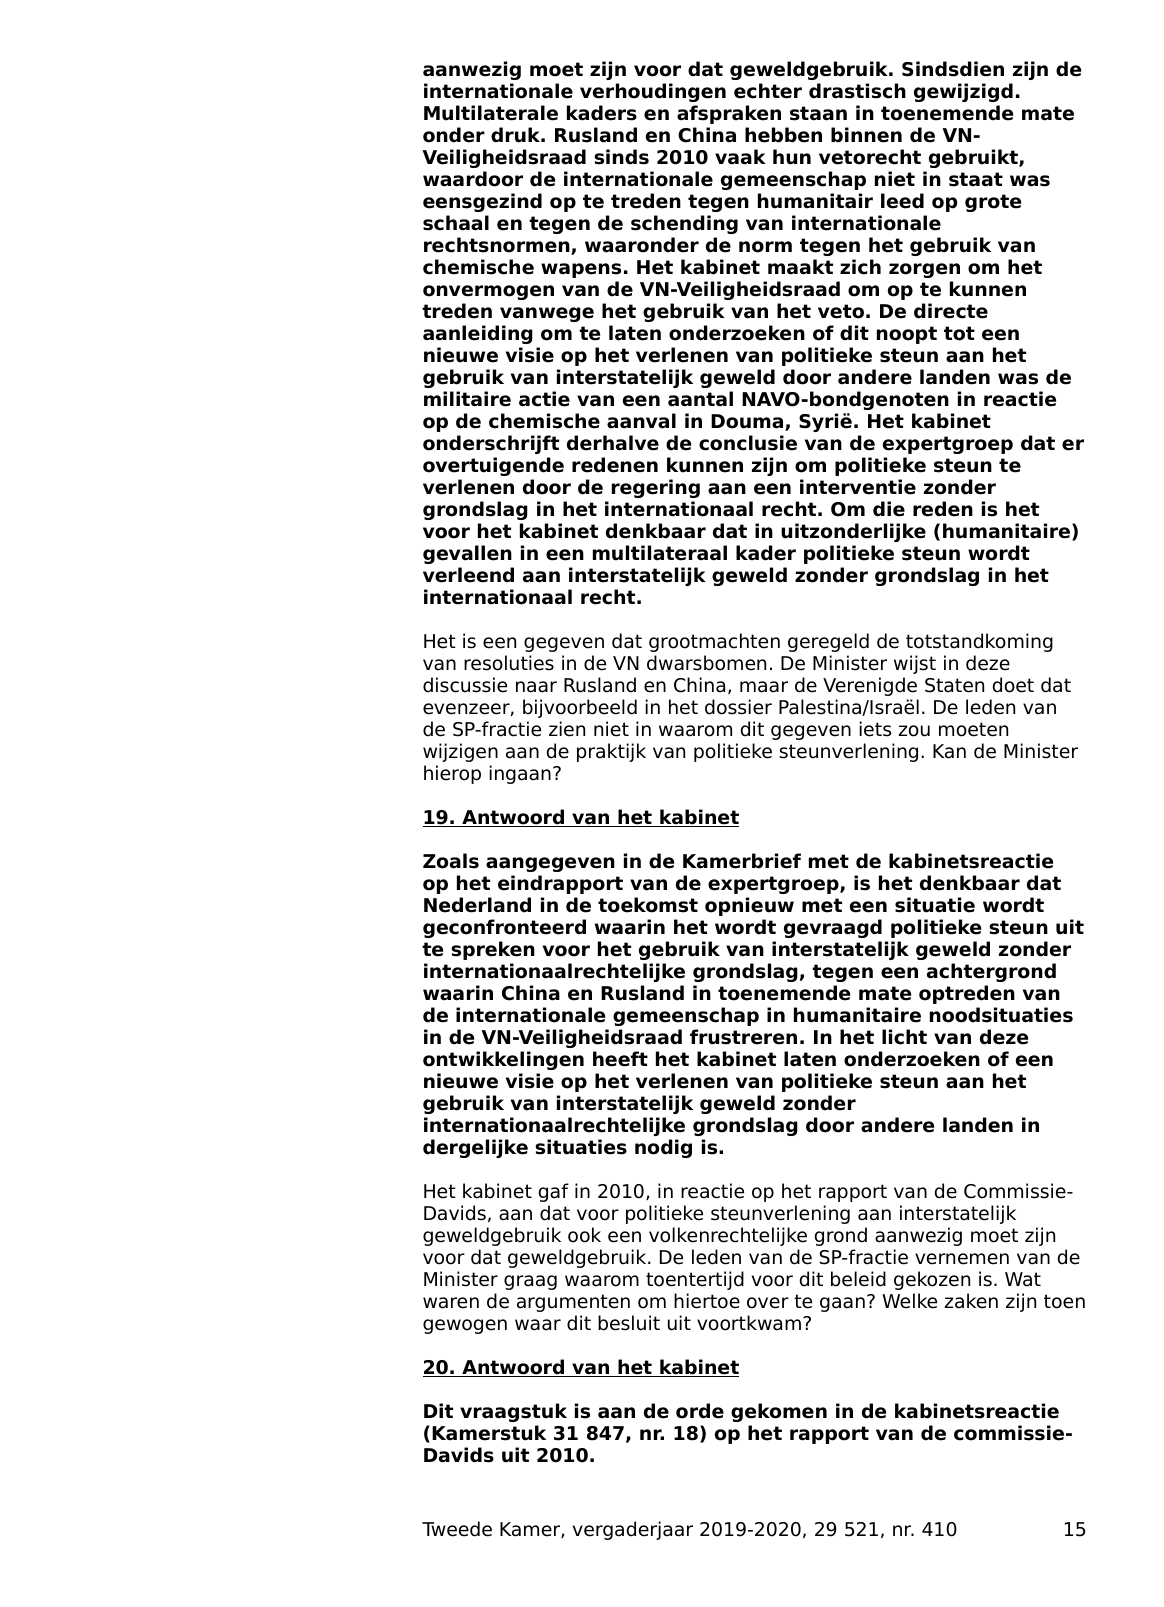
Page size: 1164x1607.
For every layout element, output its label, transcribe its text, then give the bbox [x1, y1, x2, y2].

text Het kabinet gaf in 2010, in reactie op het rapport van de Commissie-Davids, aan dat voor politieke steunverlening aan interstatelijk geweldgebruik ook een volkenrechtelijke grond aanwezig moet zijn voor dat geweldgebruik. De leden van de SP-fractie vernemen van de Minister graag waarom toentertijd voor dit beleid gekozen is. Wat waren de argumenten om hiertoe over te gaan? Welke zaken zijn toen gewogen waar dit besluit uit voortkwam? [422, 1181, 1087, 1335]
subtitle 19. Antwoord van het kabinet [422, 807, 1087, 829]
subtitle 20. Antwoord van het kabinet [422, 1357, 1087, 1379]
text Zoals aangegeven in de Kamerbrief met de kabinetsreactie op het eindrapport van de expertgroep, is het denkbaar dat Nederland in de toekomst opnieuw met een situatie wordt geconfronteerd waarin het wordt gevraagd politieke steun uit te spreken voor het gebruik van interstatelijk geweld zonder internationaalrechtelijke grondslag, tegen een achtergrond waarin China en Rusland in toenemende mate optreden van de internationale gemeenschap in humanitaire noodsituaties in de VN-Veiligheidsraad frustreren. In het licht van deze ontwikkelingen heeft het kabinet laten onderzoeken of een nieuwe visie op het verlenen van politieke steun aan het gebruik van interstatelijk geweld zonder internationaalrechtelijke grondslag door andere landen in dergelijke situaties nodig is. [422, 851, 1087, 1159]
text aanwezig moet zijn voor dat geweldgebruik. Sindsdien zijn de internationale verhoudingen echter drastisch gewijzigd. Multilaterale kaders en afspraken staan in toenemende mate onder druk. Rusland en China hebben binnen de VN-Veiligheidsraad sinds 2010 vaak hun vetorecht gebruikt, waardoor de internationale gemeenschap niet in staat was eensgezind op te treden tegen humanitair leed op grote schaal en tegen de schending van internationale rechtsnormen, waaronder de norm tegen het gebruik van chemische wapens. Het kabinet maakt zich zorgen om het onvermogen van de VN-Veiligheidsraad om op te kunnen treden vanwege het gebruik van het veto. De directe aanleiding om te laten onderzoeken of dit noopt tot een nieuwe visie op het verlenen van politieke steun aan het gebruik van interstatelijk geweld door andere landen was de militaire actie van een aantal NAVO-bondgenoten in reactie op de chemische aanval in Douma, Syrië. Het kabinet onderschrijft derhalve de conclusie van de expertgroep dat er overtuigende redenen kunnen zijn om politieke steun te verlenen door de regering aan een interventie zonder grondslag in het internationaal recht. Om die reden is het voor het kabinet denkbaar dat in uitzonderlijke (humanitaire) gevallen in een multilateraal kader politieke steun wordt verleend aan interstatelijk geweld zonder grondslag in het internationaal recht. [422, 59, 1087, 608]
text Het is een gegeven dat grootmachten geregeld de totstandkoming van resoluties in de VN dwarsbomen. De Minister wijst in deze discussie naar Rusland en China, maar de Verenigde Staten doet dat evenzeer, bijvoorbeeld in het dossier Palestina/Israël. De leden van de SP-fractie zien niet in waarom dit gegeven iets zou moeten wijzigen aan de praktijk van politieke steunverlening. Kan de Minister hierop ingaan? [422, 631, 1087, 784]
text Dit vraagstuk is aan de orde gekomen in de kabinetsreactie (Kamerstuk 31 847, nr. 18) op het rapport van de commissie-Davids uit 2010. [422, 1401, 1087, 1467]
